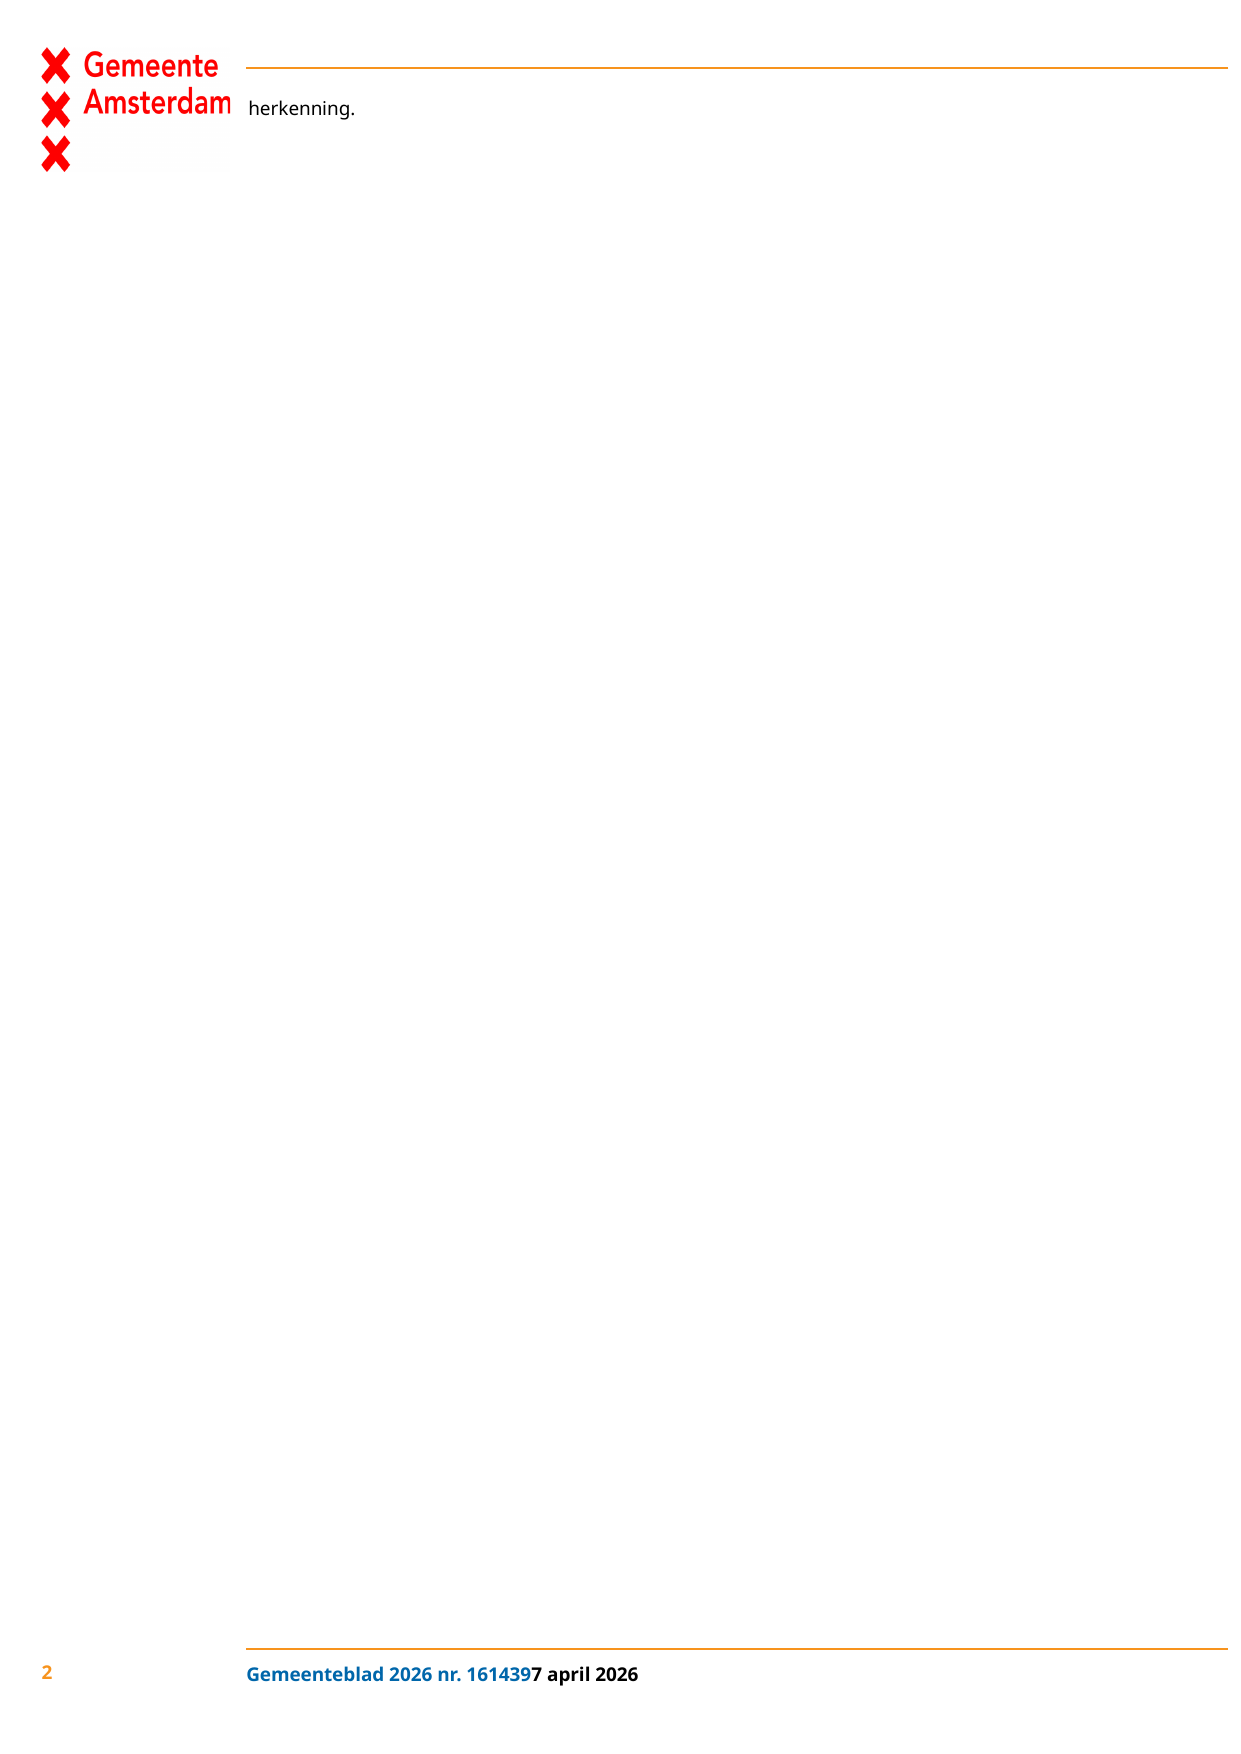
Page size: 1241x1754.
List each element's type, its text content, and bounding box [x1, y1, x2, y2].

text herkenning. [248, 95, 1152, 121]
picture [41, 47, 231, 172]
